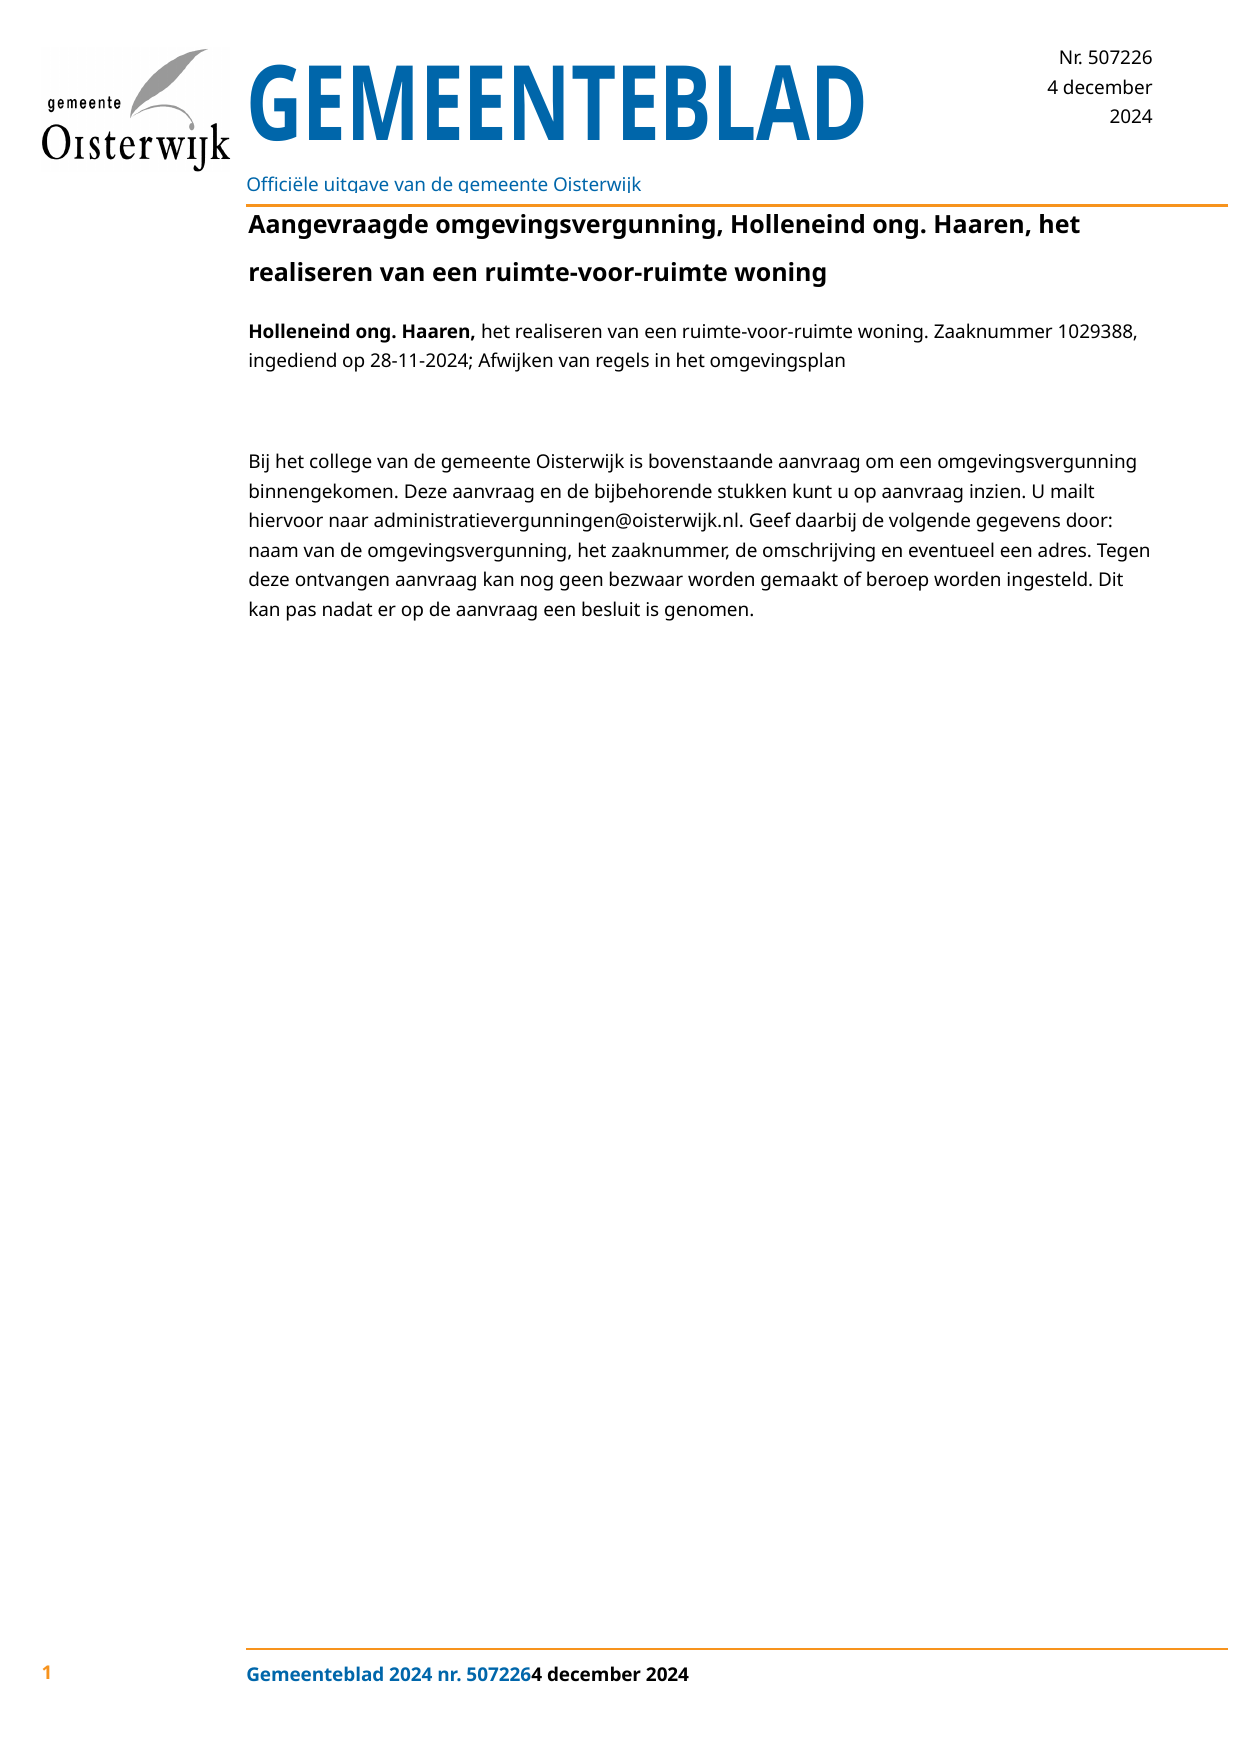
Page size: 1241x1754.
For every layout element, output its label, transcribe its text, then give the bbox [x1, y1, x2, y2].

picture [41, 47, 231, 172]
text Bij het college van de gemeente Oisterwijk is bovenstaande aanvraag om een omgevingsvergunning binnengekomen. Deze aanvraag en de bijbehorende stukken kunt u op aanvraag inzien. U mailt hiervoor naar administratievergunningen@oisterwijk.nl. Geef daarbij de volgende gegevens door: naam van de omgevingsvergunning, het zaaknummer, de omschrijving en eventueel een adres. Tegen deze ontvangen aanvraag kan nog geen bezwaar worden gemaakt of beroep worden ingesteld. Dit kan pas nadat er op de aanvraag een besluit is genomen. [248, 448, 1152, 622]
text Holleneind ong. Haaren, het realiseren van een ruimte-voor-ruimte woning. Zaaknummer 1029388, ingediend op 28-11-2024; Afwijken van regels in het omgevingsplan [248, 318, 1152, 373]
text Aangevraagde omgevingsvergunning, Holleneind ong. Haaren, het realiseren van een ruimte-voor-ruimte woning [248, 207, 1152, 288]
